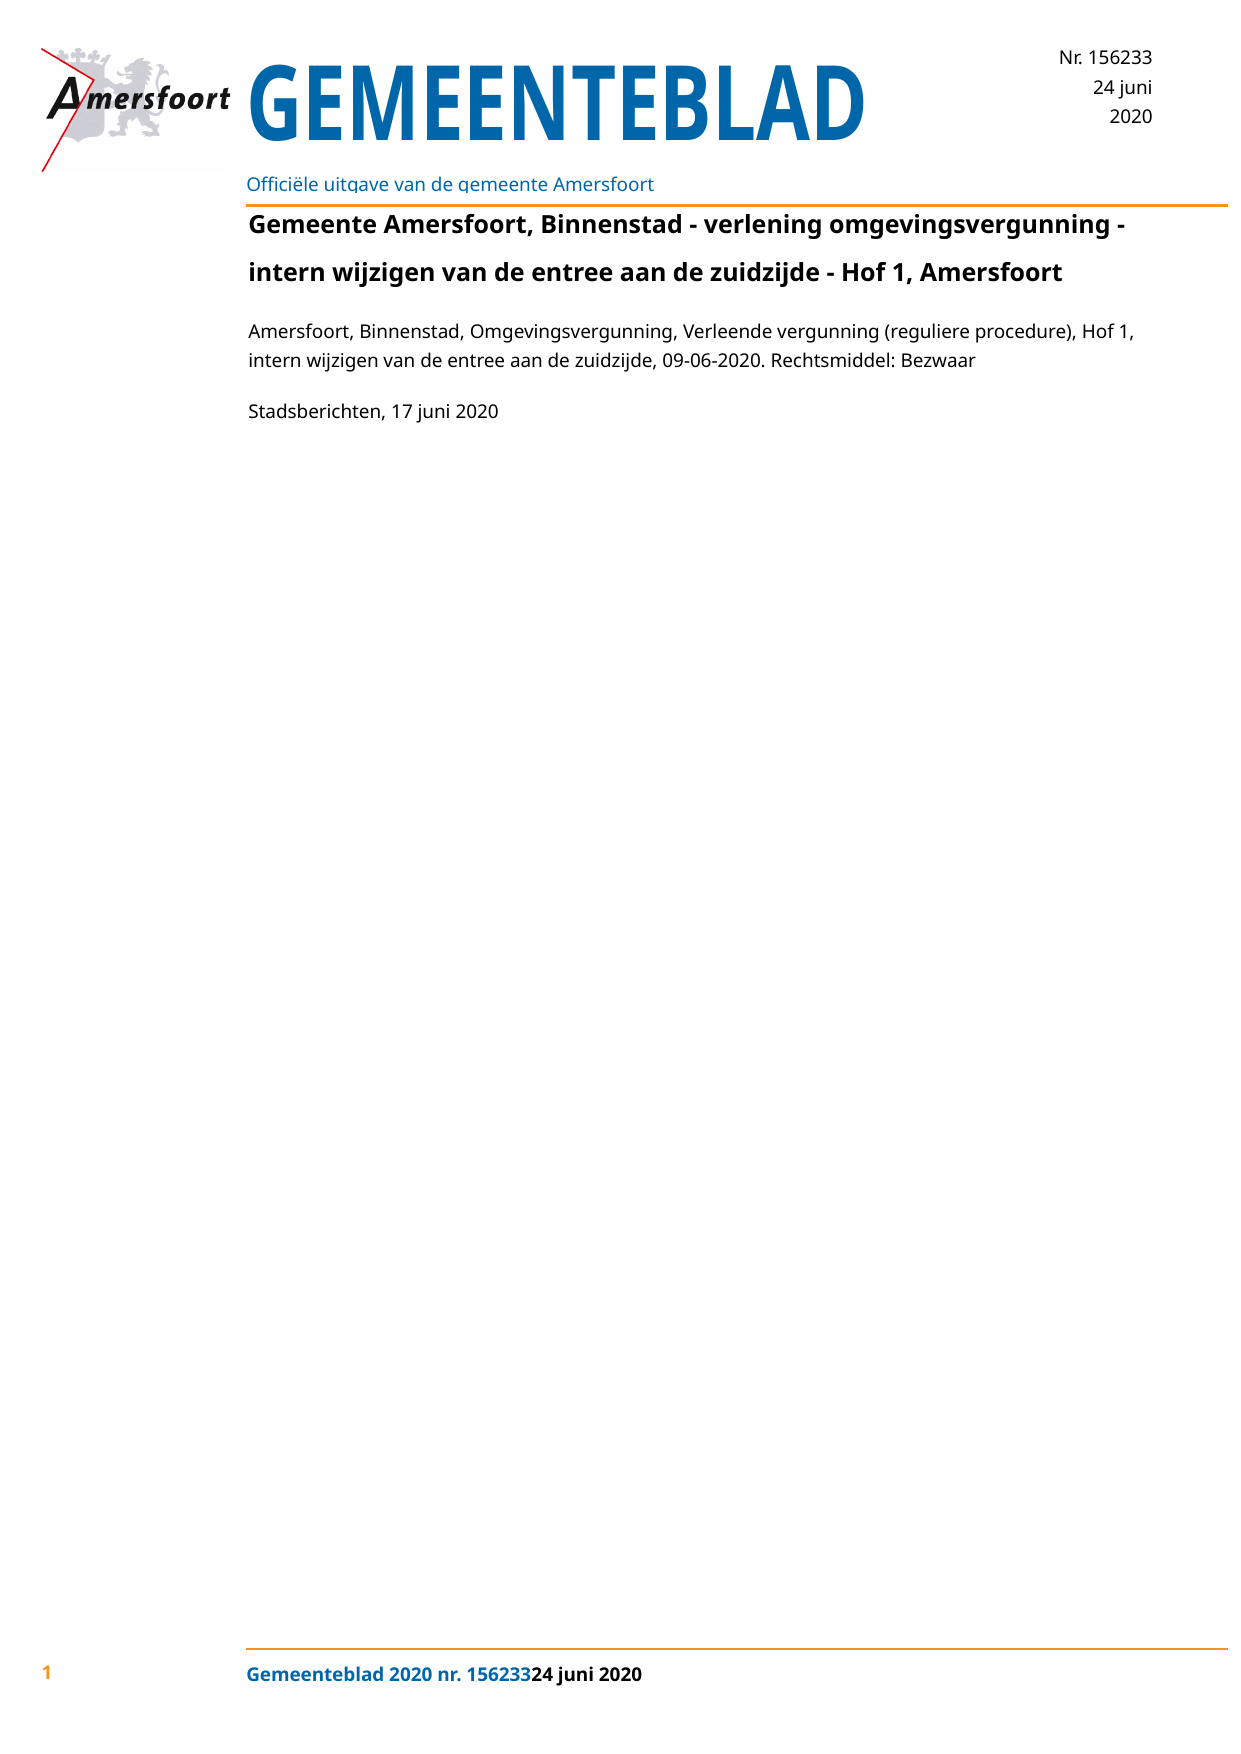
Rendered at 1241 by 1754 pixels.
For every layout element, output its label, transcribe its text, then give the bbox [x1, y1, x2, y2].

text Gemeente Amersfoort, Binnenstad - verlening omgevingsvergunning - intern wijzigen van de entree aan de zuidzijde - Hof 1, Amersfoort [248, 207, 1152, 288]
text Stadsberichten, 17 juni 2020 [248, 398, 1152, 424]
picture [41, 47, 231, 172]
text Amersfoort, Binnenstad, Omgevingsvergunning, Verleende vergunning (reguliere procedure), Hof 1, intern wijzigen van de entree aan de zuidzijde, 09-06-2020. Rechtsmiddel: Bezwaar [248, 318, 1152, 373]
